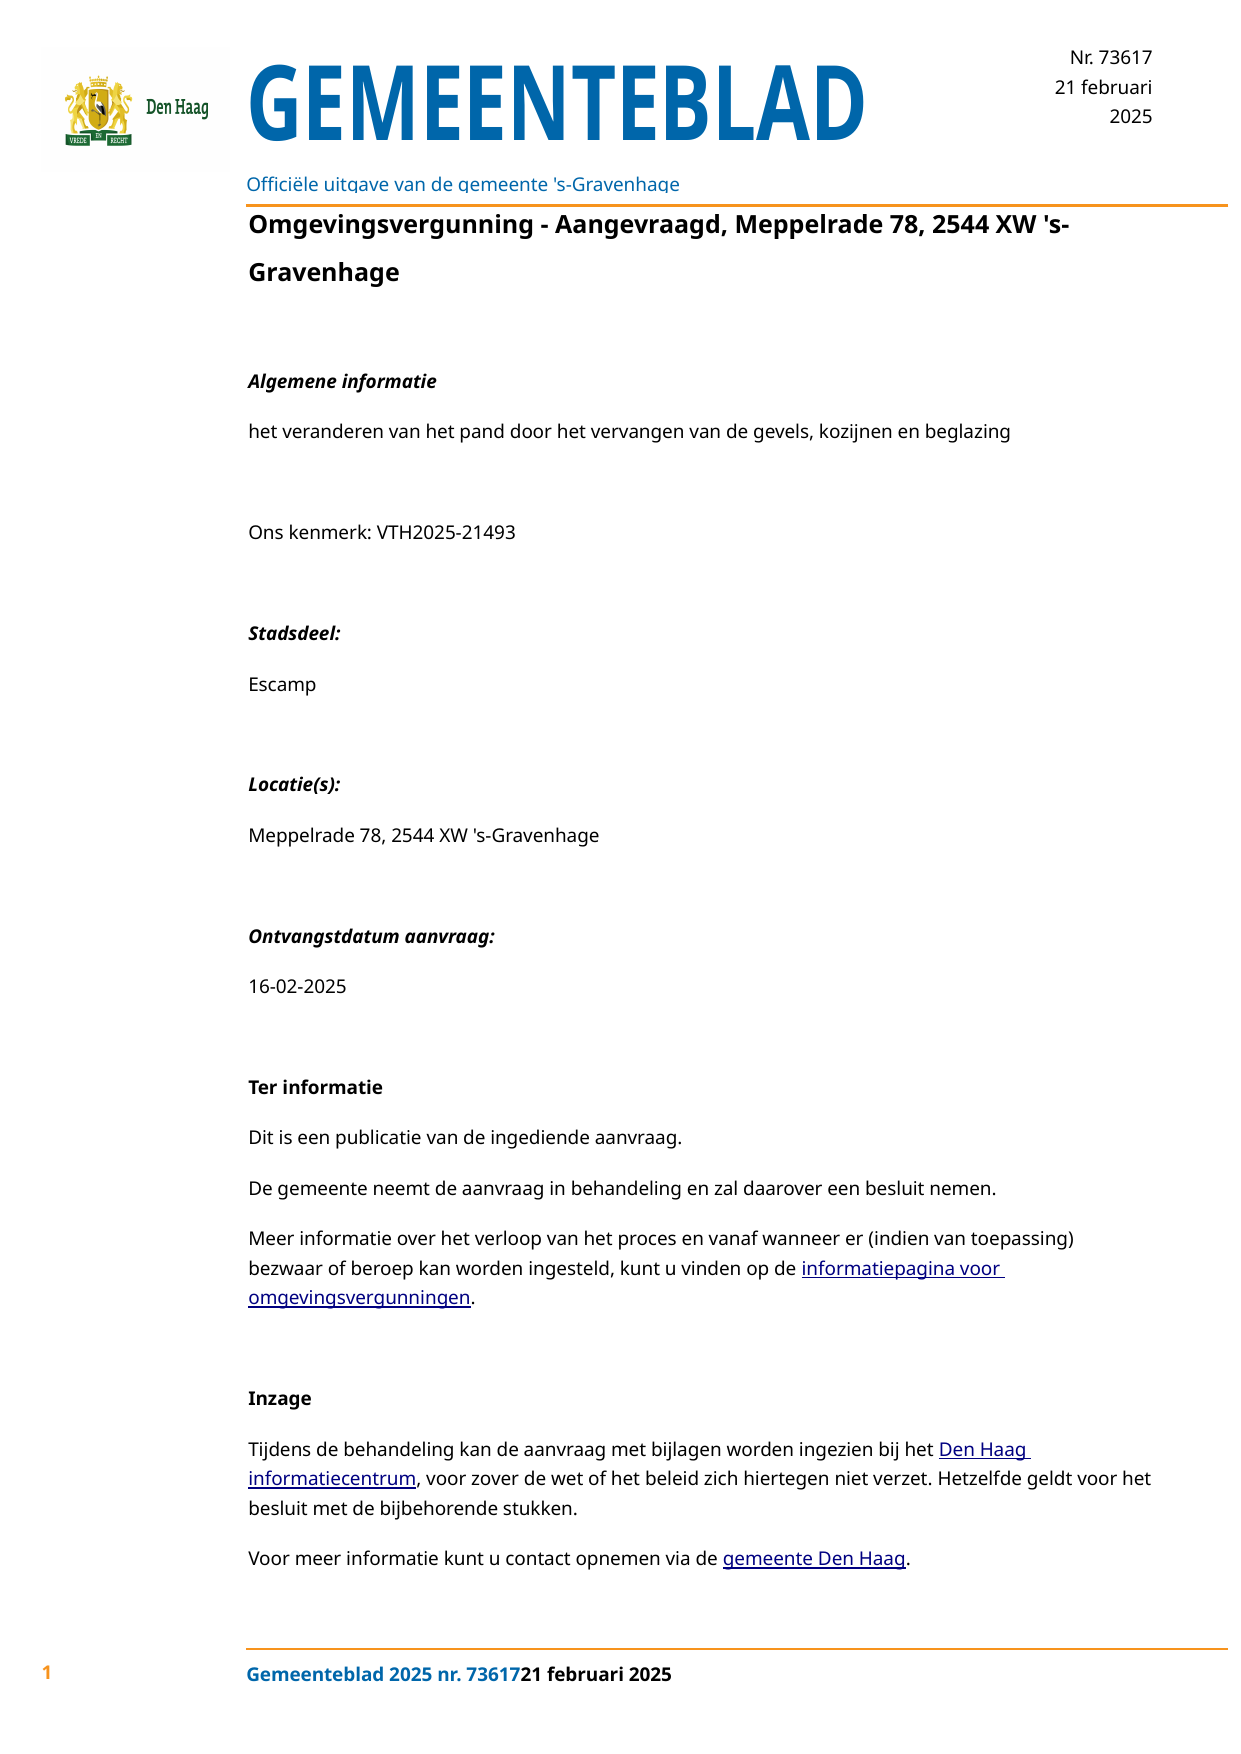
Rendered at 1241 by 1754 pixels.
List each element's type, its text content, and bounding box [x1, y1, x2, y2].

text Stadsdeel: [248, 620, 1152, 646]
text Omgevingsvergunning - Aangevraagd, Meppelrade 78, 2544 XW 's-Gravenhage [248, 207, 1152, 288]
text Ontvangstdatum aanvraag: [248, 923, 1152, 949]
text 16-02-2025 [248, 973, 1152, 999]
text De gemeente neemt de aanvraag in behandeling en zal daarover een besluit nemen. [248, 1175, 1152, 1201]
text Meppelrade 78, 2544 XW 's-Gravenhage [248, 822, 1152, 848]
text Voor meer informatie kunt u contact opnemen via de gemeente Den Haag. [248, 1545, 1152, 1571]
text het veranderen van het pand door het vervangen van de gevels, kozijnen en beglazing [248, 419, 1152, 444]
text Ons kenmerk: VTH2025-21493 [248, 519, 1152, 545]
text Ter informatie [248, 1074, 1152, 1100]
text Tijdens de behandeling kan de aanvraag met bijlagen worden ingezien bij het Den Haag informatiecentrum, voor zover de wet of het beleid zich hiertegen niet verzet. Hetzelfde geldt voor het besluit met de bijbehorende stukken. [248, 1436, 1152, 1521]
text Meer informatie over het verloop van het proces en vanaf wanneer er (indien van toepassing) bezwaar of beroep kan worden ingesteld, kunt u vinden op de informatiepagina voor omgevingsvergunningen. [248, 1225, 1152, 1310]
text Dit is een publicatie van de ingediende aanvraag. [248, 1124, 1152, 1150]
text Inzage [248, 1385, 1152, 1411]
text Escamp [248, 671, 1152, 697]
picture [41, 47, 231, 172]
text Algemene informatie [248, 368, 1152, 394]
text Locatie(s): [248, 772, 1152, 797]
